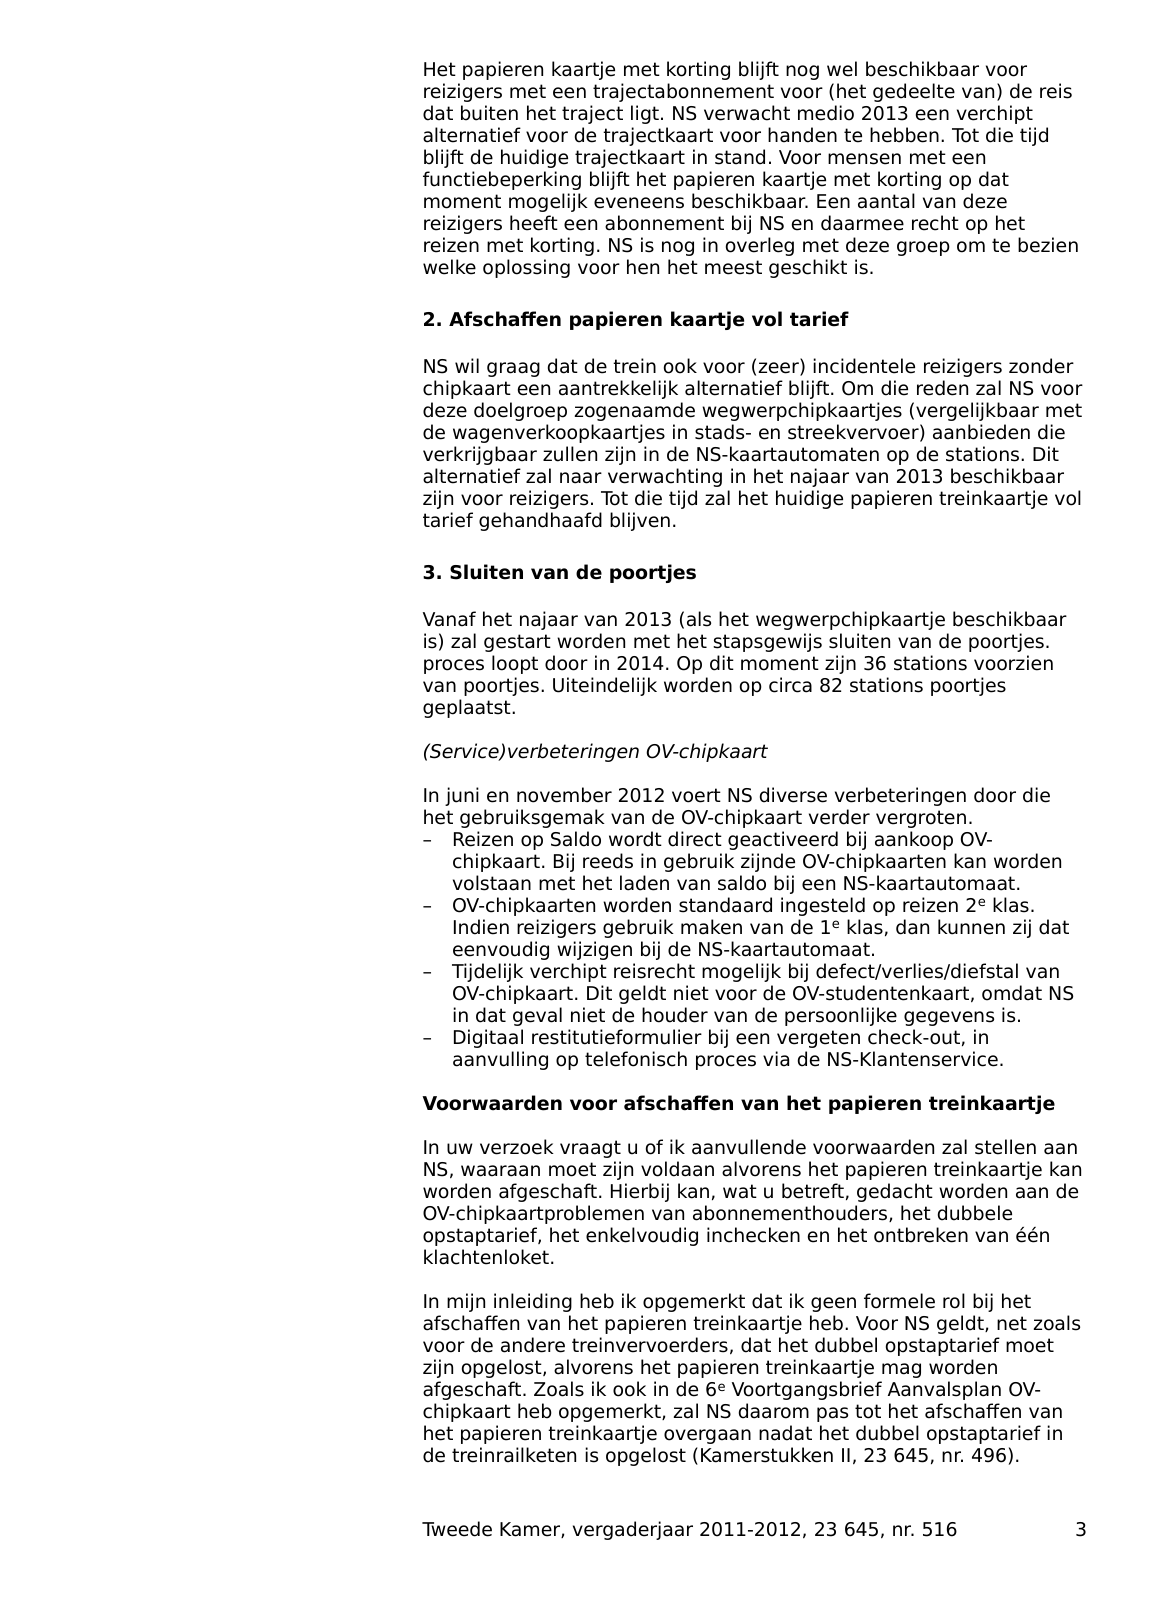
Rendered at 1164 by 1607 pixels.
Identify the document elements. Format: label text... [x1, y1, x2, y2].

text NS wil graag dat de trein ook voor (zeer) incidentele reizigers zonder chipkaart een aantrekkelijk alternatief blijft. Om die reden zal NS voor deze doelgroep zogenaamde wegwerpchipkaartjes (vergelijkbaar met de wagenverkoopkaartjes in stads- en streekvervoer) aanbieden die verkrijgbaar zullen zijn in de NS-kaartautomaten op de stations. Dit alternatief zal naar verwachting in het najaar van 2013 beschikbaar zijn voor reizigers. Tot die tijd zal het huidige papieren treinkaartje vol tarief gehandhaafd blijven. [422, 356, 1087, 532]
text – Tijdelijk verchipt reisrecht mogelijk bij defect/verlies/diefstal van OV-chipkaart. Dit geldt niet voor de OV-studentenkaart, omdat NS in dat geval niet de houder van de persoonlijke gegevens is. [422, 961, 1087, 1027]
text Het papieren kaartje met korting blijft nog wel beschikbaar voor reizigers met een trajectabonnement voor (het gedeelte van) de reis dat buiten het traject ligt. NS verwacht medio 2013 een verchipt alternatief voor de trajectkaart voor handen te hebben. Tot die tijd blijft de huidige trajectkaart in stand. Voor mensen met een functiebeperking blijft het papieren kaartje met korting op dat moment mogelijk eveneens beschikbaar. Een aantal van deze reizigers heeft een abonnement bij NS en daarmee recht op het reizen met korting. NS is nog in overleg met deze groep om te bezien welke oplossing voor hen het meest geschikt is. [422, 59, 1087, 279]
subtitle (Service)verbeteringen OV-chipkaart [422, 741, 1087, 763]
subtitle 2. Afschaffen papieren kaartje vol tarief [422, 309, 1087, 331]
text – Digitaal restitutieformulier bij een vergeten check-out, in aanvulling op telefonisch proces via de NS-Klantenservice. [422, 1027, 1087, 1071]
text Vanaf het najaar van 2013 (als het wegwerpchipkaartje beschikbaar is) zal gestart worden met het stapsgewijs sluiten van de poortjes. proces loopt door in 2014. Op dit moment zijn 36 stations voorzien van poortjes. Uiteindelijk worden op circa 82 stations poortjes geplaatst. [422, 609, 1087, 718]
text – Reizen op Saldo wordt direct geactiveerd bij aankoop OV-chipkaart. Bij reeds in gebruik zijnde OV-chipkaarten kan worden volstaan met het laden van saldo bij een NS-kaartautomaat. [422, 829, 1087, 895]
subtitle Voorwaarden voor afschaffen van het papieren treinkaartje [422, 1093, 1087, 1115]
text In mijn inleiding heb ik opgemerkt dat ik geen formele rol bij het afschaffen van het papieren treinkaartje heb. Voor NS geldt, net zoals voor de andere treinvervoerders, dat het dubbel opstaptarief moet zijn opgelost, alvorens het papieren treinkaartje mag worden afgeschaft. Zoals ik ook in de 6e Voortgangsbrief Aanvalsplan OV-chipkaart heb opgemerkt, zal NS daarom pas tot het afschaffen van het papieren treinkaartje overgaan nadat het dubbel opstaptarief in de treinrailketen is opgelost (Kamerstukken II, 23 645, nr. 496). [422, 1291, 1087, 1467]
subtitle 3. Sluiten van de poortjes [422, 562, 1087, 584]
text In uw verzoek vraagt u of ik aanvullende voorwaarden zal stellen aan NS, waaraan moet zijn voldaan alvorens het papieren treinkaartje kan worden afgeschaft. Hierbij kan, wat u betreft, gedacht worden aan de OV-chipkaartproblemen van abonnementhouders, het dubbele opstaptarief, het enkelvoudig inchecken en het ontbreken van één klachtenloket. [422, 1137, 1087, 1269]
text In juni en november 2012 voert NS diverse verbeteringen door die het gebruiksgemak van de OV-chipkaart verder vergroten. [422, 785, 1087, 829]
text – OV-chipkaarten worden standaard ingesteld op reizen 2e klas. Indien reizigers gebruik maken van de 1e klas, dan kunnen zij dat eenvoudig wijzigen bij de NS-kaartautomaat. [422, 895, 1087, 961]
